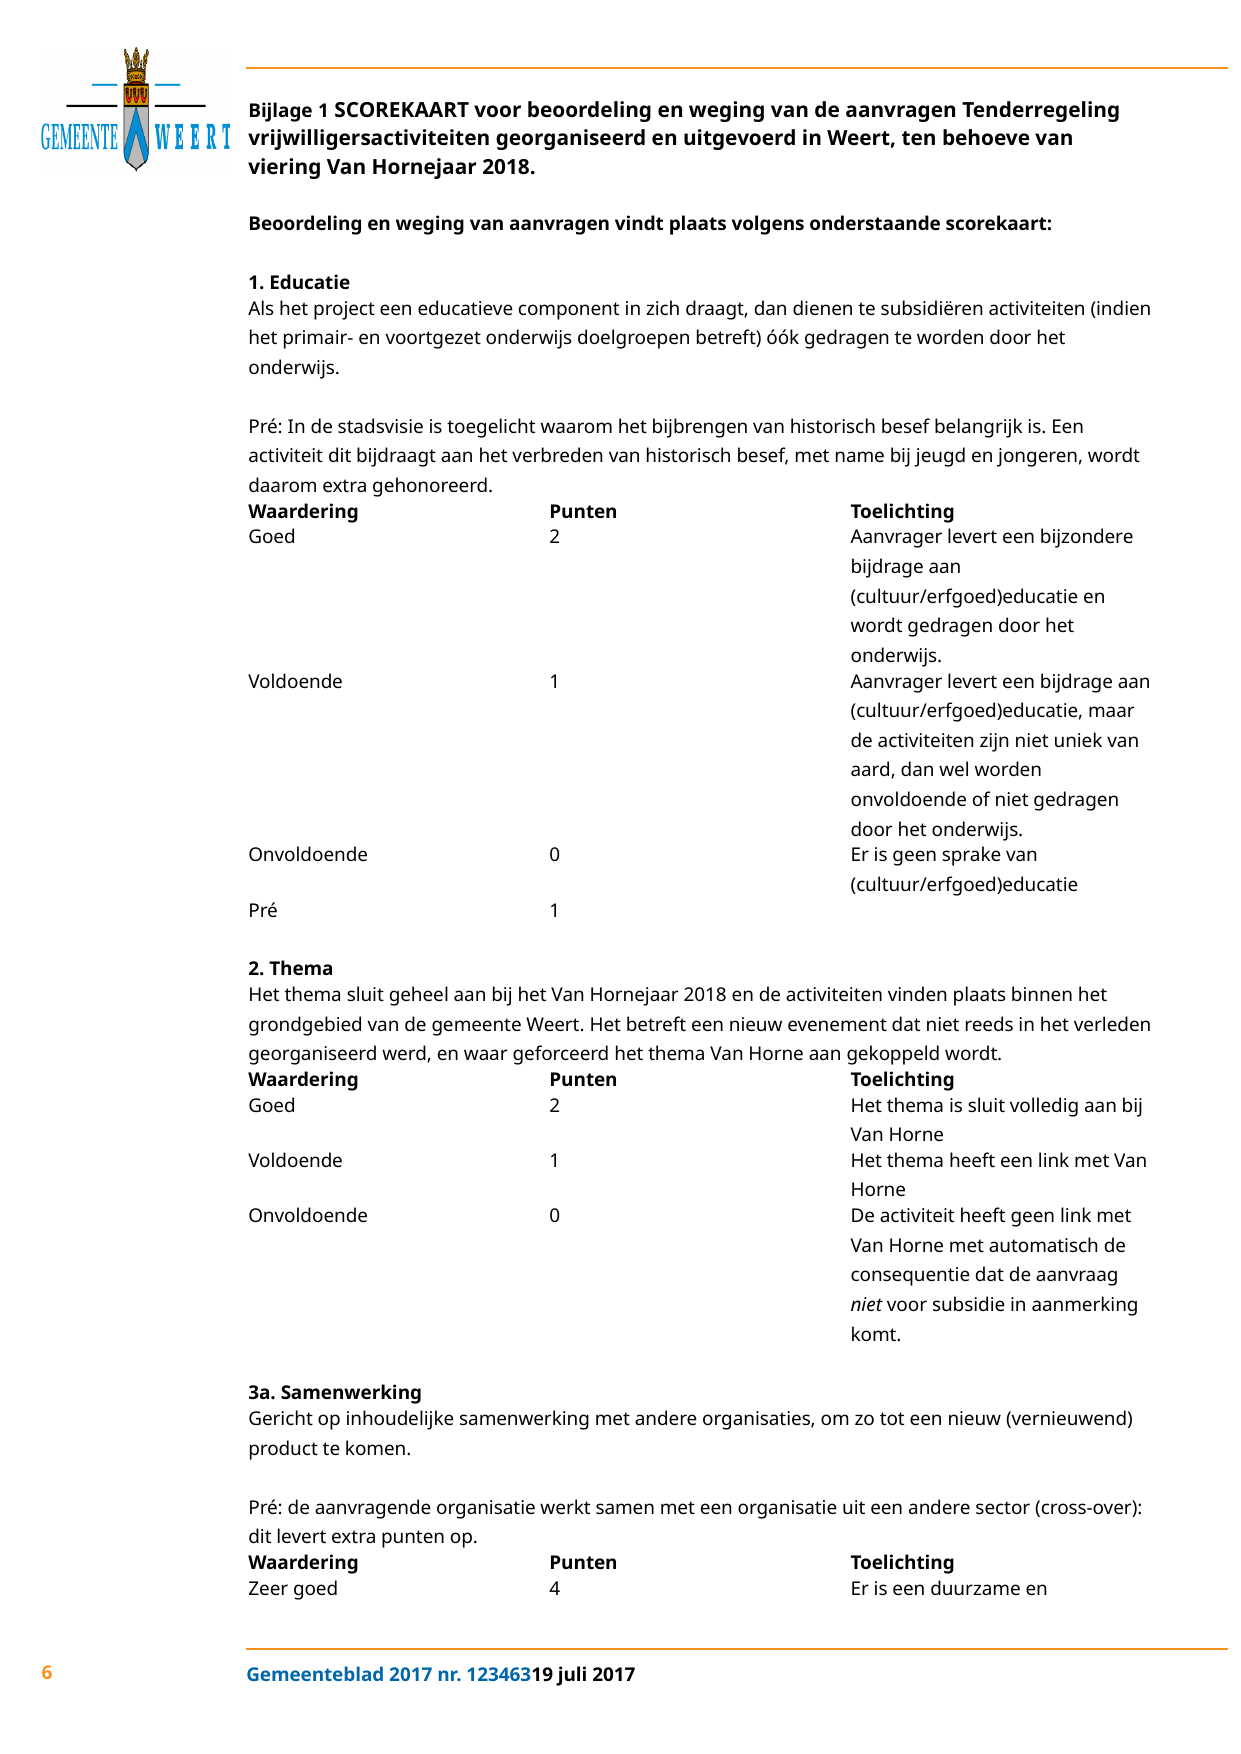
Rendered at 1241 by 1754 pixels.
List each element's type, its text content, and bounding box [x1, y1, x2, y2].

table_cell [850, 897, 1152, 922]
table_cell 1 [549, 668, 850, 841]
table_cell 4 [549, 1575, 850, 1601]
table_cell Zeer goed [248, 1575, 549, 1601]
table_cell Er is een duurzame en [850, 1575, 1152, 1601]
table_cell Goed [248, 1092, 549, 1147]
table_cell Het thema is sluit volledig aan bij Van Horne [850, 1092, 1152, 1147]
table_cell Aanvrager levert een bijzondere bijdrage aan (cultuur/erfgoed)educatie en wordt gedragen door het onderwijs. [850, 524, 1152, 668]
text Beoordeling en weging van aanvragen vindt plaats volgens onderstaande scorekaart: [248, 210, 1152, 236]
table_cell Toelichting [850, 1066, 1152, 1092]
table_cell Het thema sluit geheel aan bij het Van Hornejaar 2018 en de activiteiten vinden plaats binnen het grondgebied van de gemeente Weert. Het betreft een nieuw evenement dat niet reeds in het verleden georganiseerd werd, en waar geforceerd het thema Van Horne aan gekoppeld wordt. [248, 981, 1152, 1066]
picture [41, 47, 231, 172]
table_cell Voldoende [248, 668, 549, 841]
table_cell Punten [549, 498, 850, 524]
table_cell Waardering [248, 498, 549, 524]
table_cell Onvoldoende [248, 1203, 549, 1346]
table_cell Er is geen sprake van (cultuur/erfgoed)educatie [850, 841, 1152, 897]
table_cell Goed [248, 524, 549, 668]
table_cell Aanvrager levert een bijdrage aan (cultuur/erfgoed)educatie, maar de activiteiten zijn niet uniek van aard, dan wel worden onvoldoende of niet gedragen door het onderwijs. [850, 668, 1152, 841]
table_cell Gericht op inhoudelijke samenwerking met andere organisaties, om zo tot een nieuw (vernieuwend) product te komen. Pré: de aanvragende organisatie werkt samen met een organisatie uit een andere sector (cross-over): dit levert extra punten op. [248, 1405, 1152, 1549]
table_cell Het thema heeft een link met Van Horne [850, 1147, 1152, 1202]
table_header 1. Educatie [248, 269, 549, 295]
table_cell 0 [549, 841, 850, 897]
table_cell Onvoldoende [248, 841, 549, 897]
table_cell Punten [549, 1066, 850, 1092]
table_header 3a. Samenwerking [248, 1379, 549, 1405]
table_cell Als het project een educatieve component in zich draagt, dan dienen te subsidiëren activiteiten (indien het primair- en voortgezet onderwijs doelgroepen betreft) óók gedragen te worden door het onderwijs. Pré: In de stadsvisie is toegelicht waarom het bijbrengen van historisch besef belangrijk is. Een activiteit dit bijdraagt aan het verbreden van historisch besef, met name bij jeugd en jongeren, wordt daarom extra gehonoreerd. [248, 295, 1152, 498]
table_cell Waardering [248, 1066, 549, 1092]
table_cell Toelichting [850, 1549, 1152, 1575]
table_cell 0 [549, 1203, 850, 1346]
table_cell Waardering [248, 1549, 549, 1575]
table_cell 1 [549, 897, 850, 922]
table_cell Toelichting [850, 498, 1152, 524]
table_cell 1 [549, 1147, 850, 1202]
table_cell 2 [549, 1092, 850, 1147]
table_cell De activiteit heeft geen link met Van Horne met automatisch de consequentie dat de aanvraag niet voor subsidie in aanmerking komt. [850, 1203, 1152, 1346]
table_cell Pré [248, 897, 549, 922]
table_header 2. Thema [248, 955, 549, 981]
text Bijlage 1 SCOREKAART voor beoordeling en weging van de aanvragen Tenderregeling vrijwilligersactiviteiten georganiseerd en uitgevoerd in Weert, ten behoeve van viering Van Hornejaar 2018. [248, 95, 1152, 180]
table_cell Punten [549, 1549, 850, 1575]
table_cell 2 [549, 524, 850, 668]
table_cell Voldoende [248, 1147, 549, 1202]
